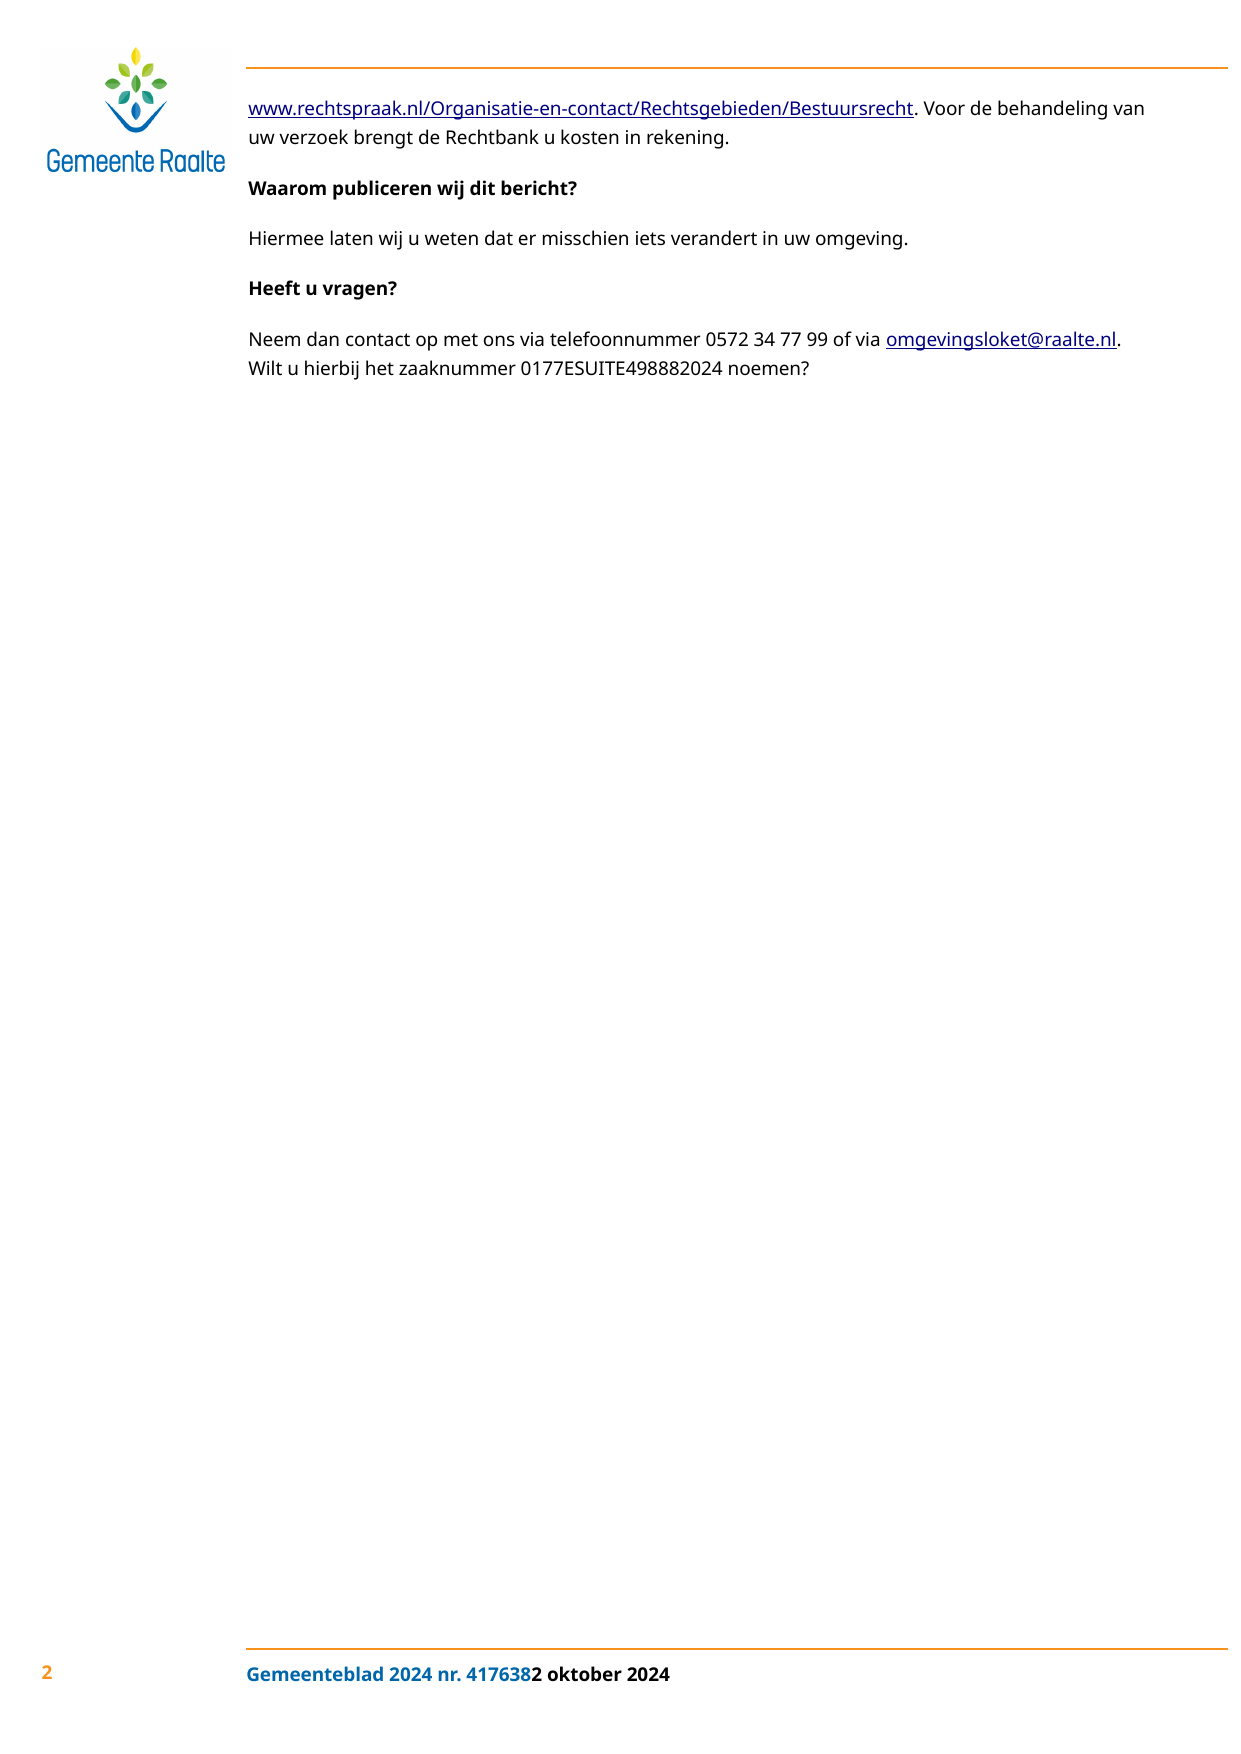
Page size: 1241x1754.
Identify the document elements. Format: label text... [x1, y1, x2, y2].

text Hiermee laten wij u weten dat er misschien iets verandert in uw omgeving. [248, 225, 1152, 251]
text Waarom publiceren wij dit bericht? [248, 175, 1152, 201]
text www.rechtspraak.nl/Organisatie-en-contact/Rechtsgebieden/Bestuursrecht. Voor de behandeling van uw verzoek brengt de Rechtbank u kosten in rekening. [248, 95, 1152, 150]
picture [41, 47, 231, 172]
text Neem dan contact op met ons via telefoonnummer 0572 34 77 99 of via omgevingsloket@raalte.nl. Wilt u hierbij het zaaknummer 0177ESUITE498882024 noemen? [248, 326, 1152, 381]
text Heeft u vragen? [248, 276, 1152, 301]
